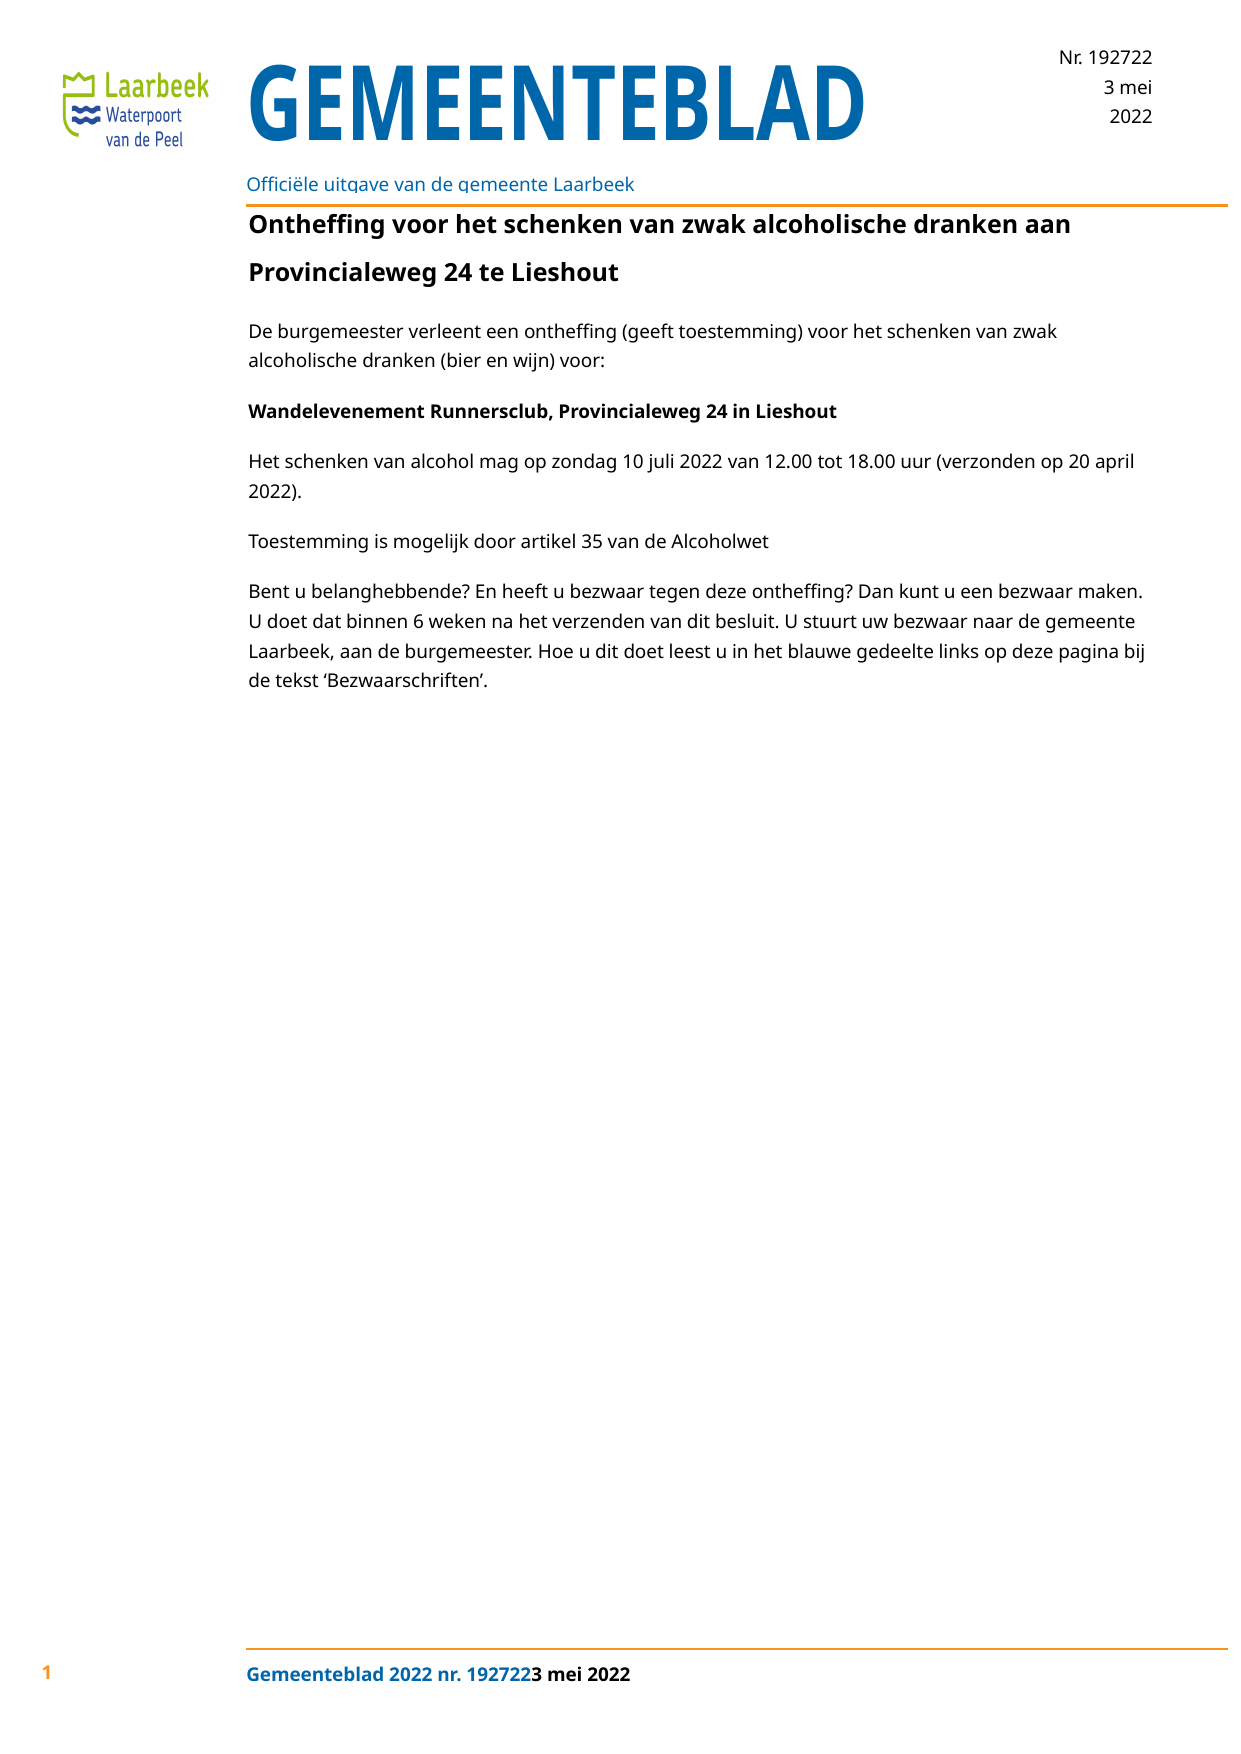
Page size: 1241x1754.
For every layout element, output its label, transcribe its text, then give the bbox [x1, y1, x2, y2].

text Wandelevenement Runnersclub, Provincialeweg 24 in Lieshout [248, 398, 1152, 424]
text De burgemeester verleent een ontheffing (geeft toestemming) voor het schenken van zwak alcoholische dranken (bier en wijn) voor: [248, 318, 1152, 373]
text Ontheffing voor het schenken van zwak alcoholische dranken aan Provincialeweg 24 te Lieshout [248, 207, 1152, 288]
text Het schenken van alcohol mag op zondag 10 juli 2022 van 12.00 tot 18.00 uur (verzonden op 20 april 2022). [248, 448, 1152, 504]
text Bent u belanghebbende? En heeft u bezwaar tegen deze ontheffing? Dan kunt u een bezwaar maken. U doet dat binnen 6 weken na het verzenden van dit besluit. U stuurt uw bezwaar naar de gemeente Laarbeek, aan de burgemeester. Hoe u dit doet leest u in het blauwe gedeelte links op deze pagina bij de tekst ‘Bezwaarschriften’. [248, 579, 1152, 693]
picture [41, 47, 231, 172]
text Toestemming is mogelijk door artikel 35 van de Alcoholwet [248, 528, 1152, 554]
